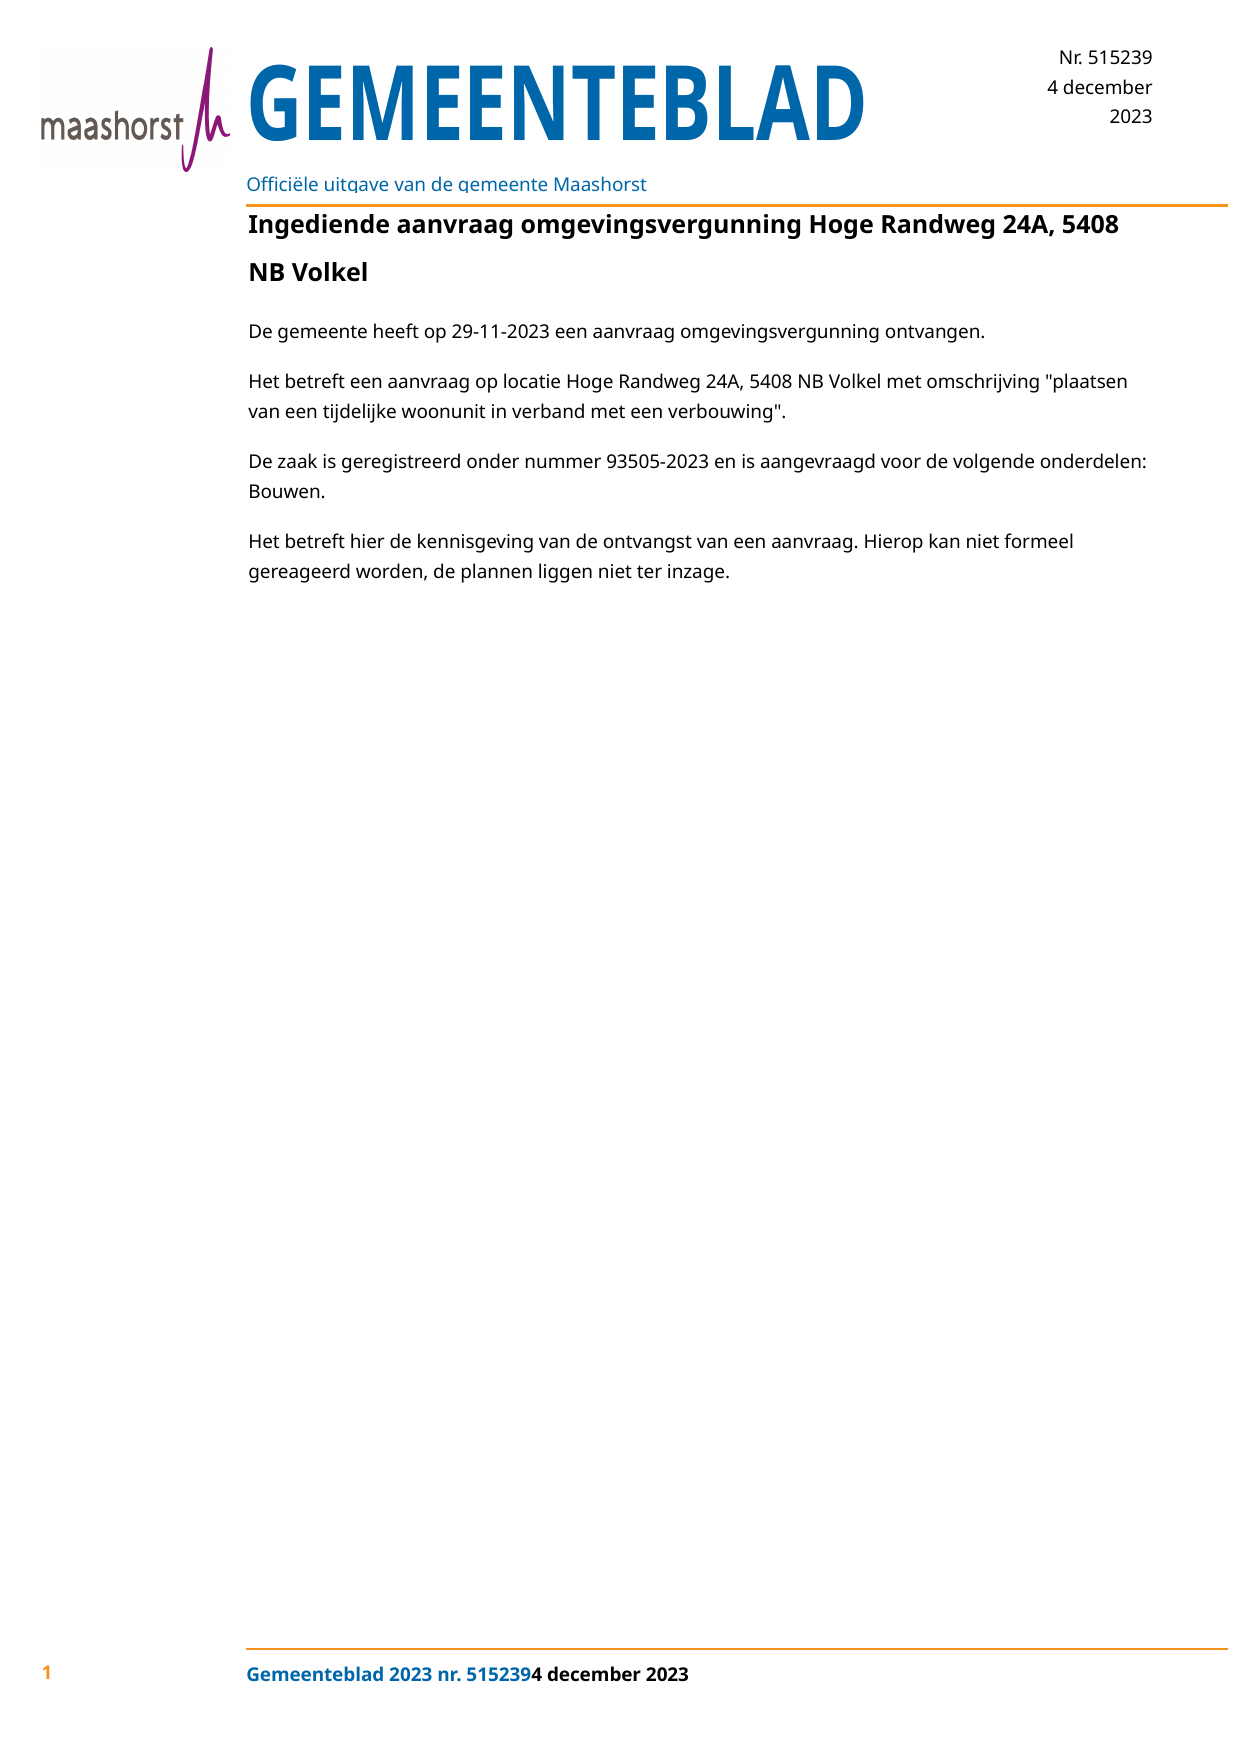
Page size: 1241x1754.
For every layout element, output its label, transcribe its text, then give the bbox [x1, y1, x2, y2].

text Het betreft hier de kennisgeving van de ontvangst van een aanvraag. Hierop kan niet formeel gereageerd worden, de plannen liggen niet ter inzage. [248, 528, 1152, 584]
text De gemeente heeft op 29-11-2023 een aanvraag omgevingsvergunning ontvangen. [248, 318, 1152, 344]
picture [41, 47, 231, 172]
text De zaak is geregistreerd onder nummer 93505-2023 en is aangevraagd voor de volgende onderdelen: Bouwen. [248, 448, 1152, 504]
text Het betreft een aanvraag op locatie Hoge Randweg 24A, 5408 NB Volkel met omschrijving "plaatsen van een tijdelijke woonunit in verband met een verbouwing". [248, 368, 1152, 424]
text Ingediende aanvraag omgevingsvergunning Hoge Randweg 24A, 5408 NB Volkel [248, 207, 1152, 288]
